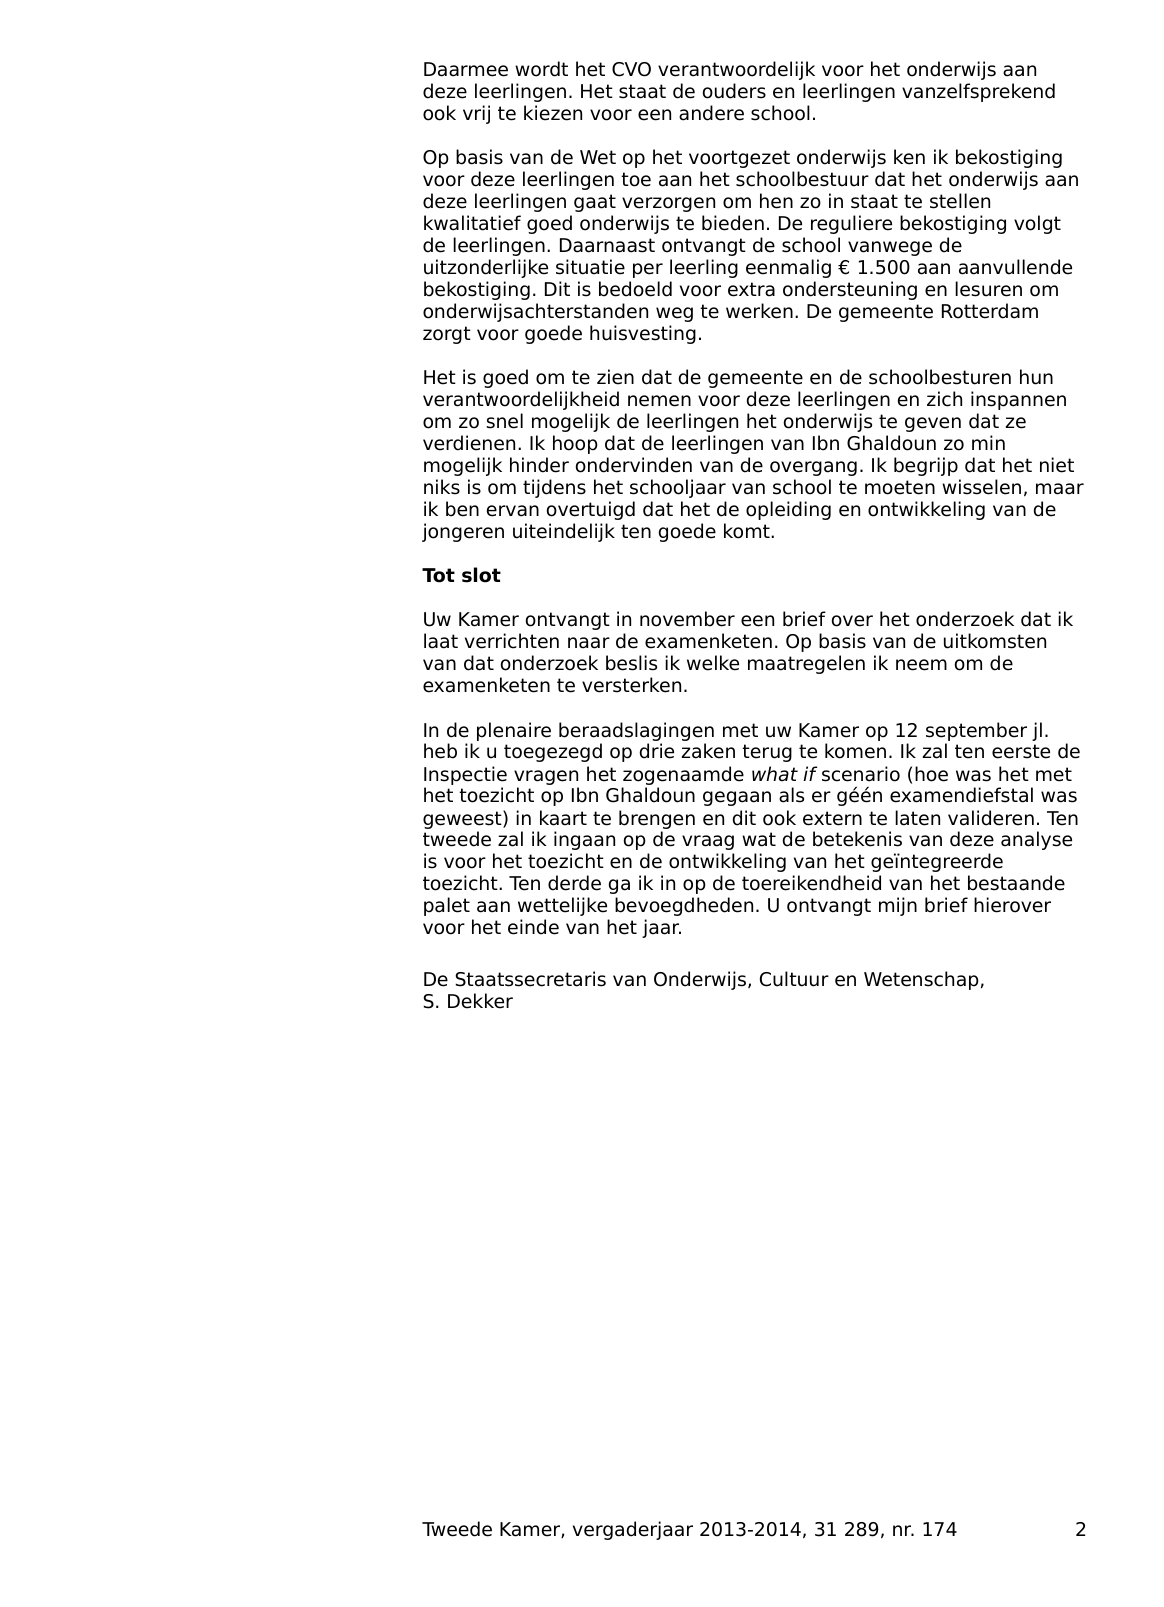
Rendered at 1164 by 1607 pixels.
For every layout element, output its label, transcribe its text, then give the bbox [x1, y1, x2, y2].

text Daarmee wordt het CVO verantwoordelijk voor het onderwijs aan deze leerlingen. Het staat de ouders en leerlingen vanzelfsprekend ook vrij te kiezen voor een andere school. [422, 59, 1087, 125]
text Uw Kamer ontvangt in november een brief over het onderzoek dat ik laat verrichten naar de examenketen. Op basis van de uitkomsten van dat onderzoek beslis ik welke maatregelen ik neem om de examenketen te versterken. [422, 609, 1087, 697]
subtitle Tot slot [422, 565, 1087, 587]
text Op basis van de Wet op het voortgezet onderwijs ken ik bekostiging voor deze leerlingen toe aan het schoolbestuur dat het onderwijs aan deze leerlingen gaat verzorgen om hen zo in staat te stellen kwalitatief goed onderwijs te bieden. De reguliere bekostiging volgt de leerlingen. Daarnaast ontvangt de school vanwege de uitzonderlijke situatie per leerling eenmalig € 1.500 aan aanvullende bekostiging. Dit is bedoeld voor extra ondersteuning en lesuren om onderwijsachterstanden weg te werken. De gemeente Rotterdam zorgt voor goede huisvesting. [422, 147, 1087, 345]
text De Staatssecretaris van Onderwijs, Cultuur en Wetenschap, S. Dekker [422, 969, 1087, 1013]
text Het is goed om te zien dat de gemeente en de schoolbesturen hun verantwoordelijkheid nemen voor deze leerlingen en zich inspannen om zo snel mogelijk de leerlingen het onderwijs te geven dat ze verdienen. Ik hoop dat de leerlingen van Ibn Ghaldoun zo min mogelijk hinder ondervinden van de overgang. Ik begrijp dat het niet niks is om tijdens het schooljaar van school te moeten wisselen, maar ik ben ervan overtuigd dat het de opleiding en ontwikkeling van de jongeren uiteindelijk ten goede komt. [422, 367, 1087, 543]
text In de plenaire beraadslagingen met uw Kamer op 12 september jl. heb ik u toegezegd op drie zaken terug te komen. Ik zal ten eerste de Inspectie vragen het zogenaamde what if scenario (hoe was het met het toezicht op Ibn Ghaldoun gegaan als er géén examendiefstal was geweest) in kaart te brengen en dit ook extern te laten valideren. Ten tweede zal ik ingaan op de vraag wat de betekenis van deze analyse is voor het toezicht en de ontwikkeling van het geïntegreerde toezicht. Ten derde ga ik in op de toereikendheid van het bestaande palet aan wettelijke bevoegdheden. U ontvangt mijn brief hierover voor het einde van het jaar. [422, 719, 1087, 939]
